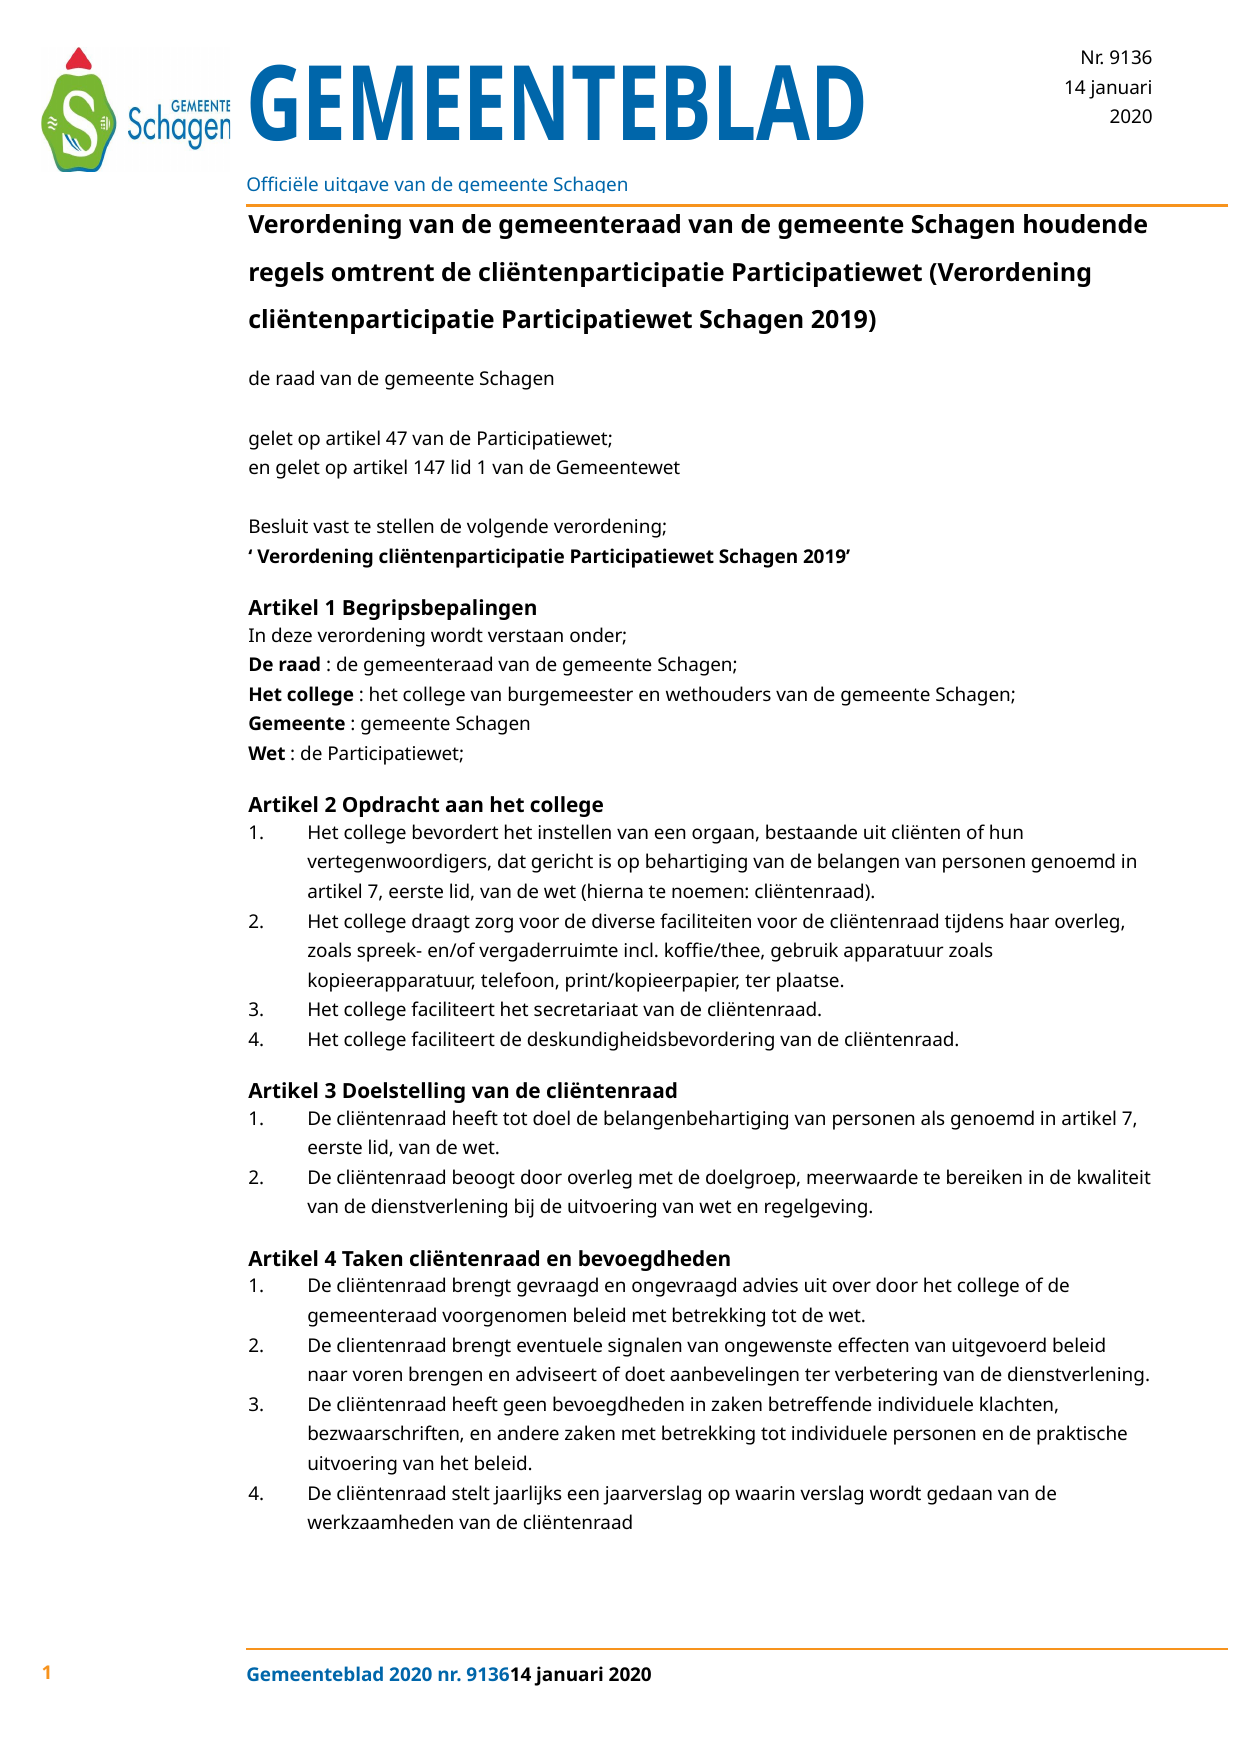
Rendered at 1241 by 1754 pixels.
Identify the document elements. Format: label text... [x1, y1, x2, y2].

text Wet : de Participatiewet; [248, 740, 1152, 766]
list De cliëntenraad stelt jaarlijks een jaarverslag op waarin verslag wordt gedaan van de werkzaamheden van de cliëntenraad [248, 1480, 1152, 1535]
text ‘ Verordening cliëntenparticipatie Participatiewet Schagen 2019’ [248, 543, 1152, 569]
text Het college : het college van burgemeester en wethouders van de gemeente Schagen; [248, 681, 1152, 707]
list De cliëntenraad heeft tot doel de belangenbehartiging van personen als genoemd in artikel 7, eerste lid, van de wet. [248, 1105, 1152, 1160]
list Het college faciliteert de deskundigheidsbevordering van de cliëntenraad. [248, 1026, 1152, 1052]
list Het college bevordert het instellen van een orgaan, bestaande uit cliënten of hun vertegenwoordigers, dat gericht is op behartiging van de belangen van personen genoemd in artikel 7, eerste lid, van de wet (hierna te noemen: cliëntenraad). [248, 819, 1152, 904]
text De raad : de gemeenteraad van de gemeente Schagen; [248, 651, 1152, 677]
list De cliëntenraad heeft geen bevoegdheden in zaken betreffende individuele klachten, bezwaarschriften, en andere zaken met betrekking tot individuele personen en de praktische uitvoering van het beleid. [248, 1391, 1152, 1476]
list De cliëntenraad beoogt door overleg met de doelgroep, meerwaarde te bereiken in de kwaliteit van de dienstverlening bij de uitvoering van wet en regelgeving. [248, 1164, 1152, 1219]
text Verordening van de gemeenteraad van de gemeente Schagen houdende regels omtrent de cliëntenparticipatie Participatiewet (Verordening cliëntenparticipatie Participatiewet Schagen 2019) [248, 207, 1152, 336]
list De clientenraad brengt eventuele signalen van ongewenste effecten van uitgevoerd beleid naar voren brengen en adviseert of doet aanbevelingen ter verbetering van de dienstverlening. [248, 1332, 1152, 1387]
text de raad van de gemeente Schagen [248, 366, 1152, 391]
text Artikel 2 Opdracht aan het college [248, 791, 1152, 819]
text Artikel 4 Taken cliëntenraad en bevoegdheden [248, 1244, 1152, 1273]
text Gemeente : gemeente Schagen [248, 711, 1152, 736]
text gelet op artikel 47 van de Participatiewet; [248, 425, 1152, 450]
text Artikel 3 Doelstelling van de cliëntenraad [248, 1077, 1152, 1105]
text In deze verordening wordt verstaan onder; [248, 622, 1152, 648]
text Artikel 1 Begripsbepalingen [248, 593, 1152, 622]
picture [41, 47, 231, 172]
list Het college draagt zorg voor de diverse faciliteiten voor de cliëntenraad tijdens haar overleg, zoals spreek- en/of vergaderruimte incl. koffie/thee, gebruik apparatuur zoals kopieerapparatuur, telefoon, print/kopieerpapier, ter plaatse. [248, 908, 1152, 993]
list Het college faciliteert het secretariaat van de cliëntenraad. [248, 997, 1152, 1022]
text Besluit vast te stellen de volgende verordening; [248, 513, 1152, 539]
text en gelet op artikel 147 lid 1 van de Gemeentewet [248, 454, 1152, 480]
list De cliëntenraad brengt gevraagd en ongevraagd advies uit over door het college of de gemeenteraad voorgenomen beleid met betrekking tot de wet. [248, 1273, 1152, 1328]
